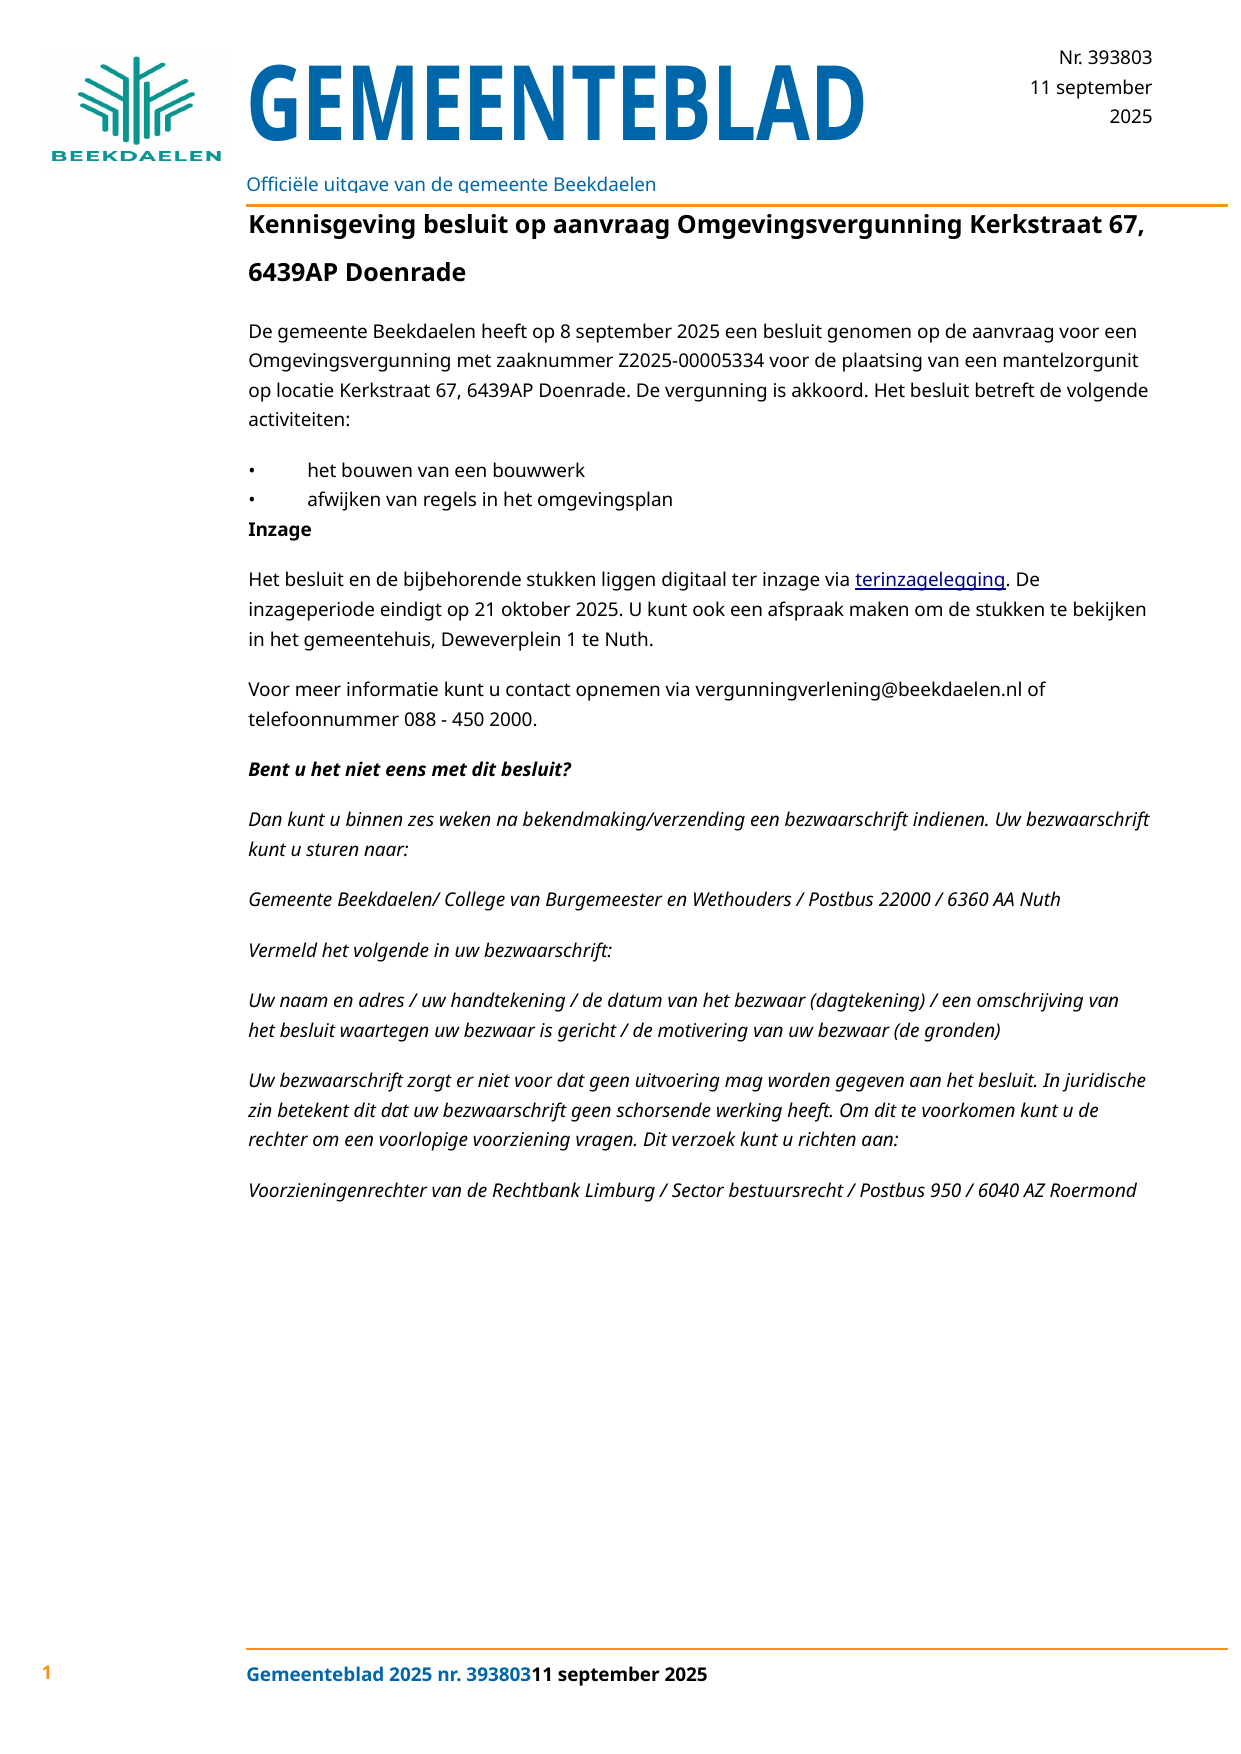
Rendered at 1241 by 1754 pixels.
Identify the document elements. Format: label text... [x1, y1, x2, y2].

text Voor meer informatie kunt u contact opnemen via vergunningverlening@beekdaelen.nl of telefoonnummer 088 - 450 2000. [248, 676, 1152, 732]
text De gemeente Beekdaelen heeft op 8 september 2025 een besluit genomen op de aanvraag voor een Omgevingsvergunning met zaaknummer Z2025-00005334 voor de plaatsing van een mantelzorgunit op locatie Kerkstraat 67, 6439AP Doenrade. De vergunning is akkoord. Het besluit betreft de volgende activiteiten: [248, 318, 1152, 432]
text Het besluit en de bijbehorende stukken liggen digitaal ter inzage via terinzagelegging. De inzageperiode eindigt op 21 oktober 2025. U kunt ook een afspraak maken om de stukken te bekijken in het gemeentehuis, Deweverplein 1 te Nuth. [248, 567, 1152, 652]
picture [41, 47, 231, 172]
text Bent u het niet eens met dit besluit? [248, 756, 1152, 782]
text Vermeld het volgende in uw bezwaarschrift: [248, 937, 1152, 963]
text Inzage [248, 516, 1152, 542]
text Dan kunt u binnen zes weken na bekendmaking/verzending een bezwaarschrift indienen. Uw bezwaarschrift kunt u sturen naar: [248, 807, 1152, 862]
text Uw naam en adres / uw handtekening / de datum van het bezwaar (dagtekening) / een omschrijving van het besluit waartegen uw bezwaar is gericht / de motivering van uw bezwaar (de gronden) [248, 987, 1152, 1043]
text Voorzieningenrechter van de Rechtbank Limburg / Sector bestuursrecht / Postbus 950 / 6040 AZ Roermond [248, 1177, 1152, 1203]
text Gemeente Beekdaelen/ College van Burgemeester en Wethouders / Postbus 22000 / 6360 AA Nuth [248, 887, 1152, 912]
list het bouwen van een bouwwerk [248, 457, 1152, 483]
text Kennisgeving besluit op aanvraag Omgevingsvergunning Kerkstraat 67, 6439AP Doenrade [248, 207, 1152, 288]
text Uw bezwaarschrift zorgt er niet voor dat geen uitvoering mag worden gegeven aan het besluit. In juridische zin betekent dit dat uw bezwaarschrift geen schorsende werking heeft. Om dit te voorkomen kunt u de rechter om een voorlopige voorziening vragen. Dit verzoek kunt u richten aan: [248, 1067, 1152, 1152]
list afwijken van regels in het omgevingsplan [248, 487, 1152, 512]
